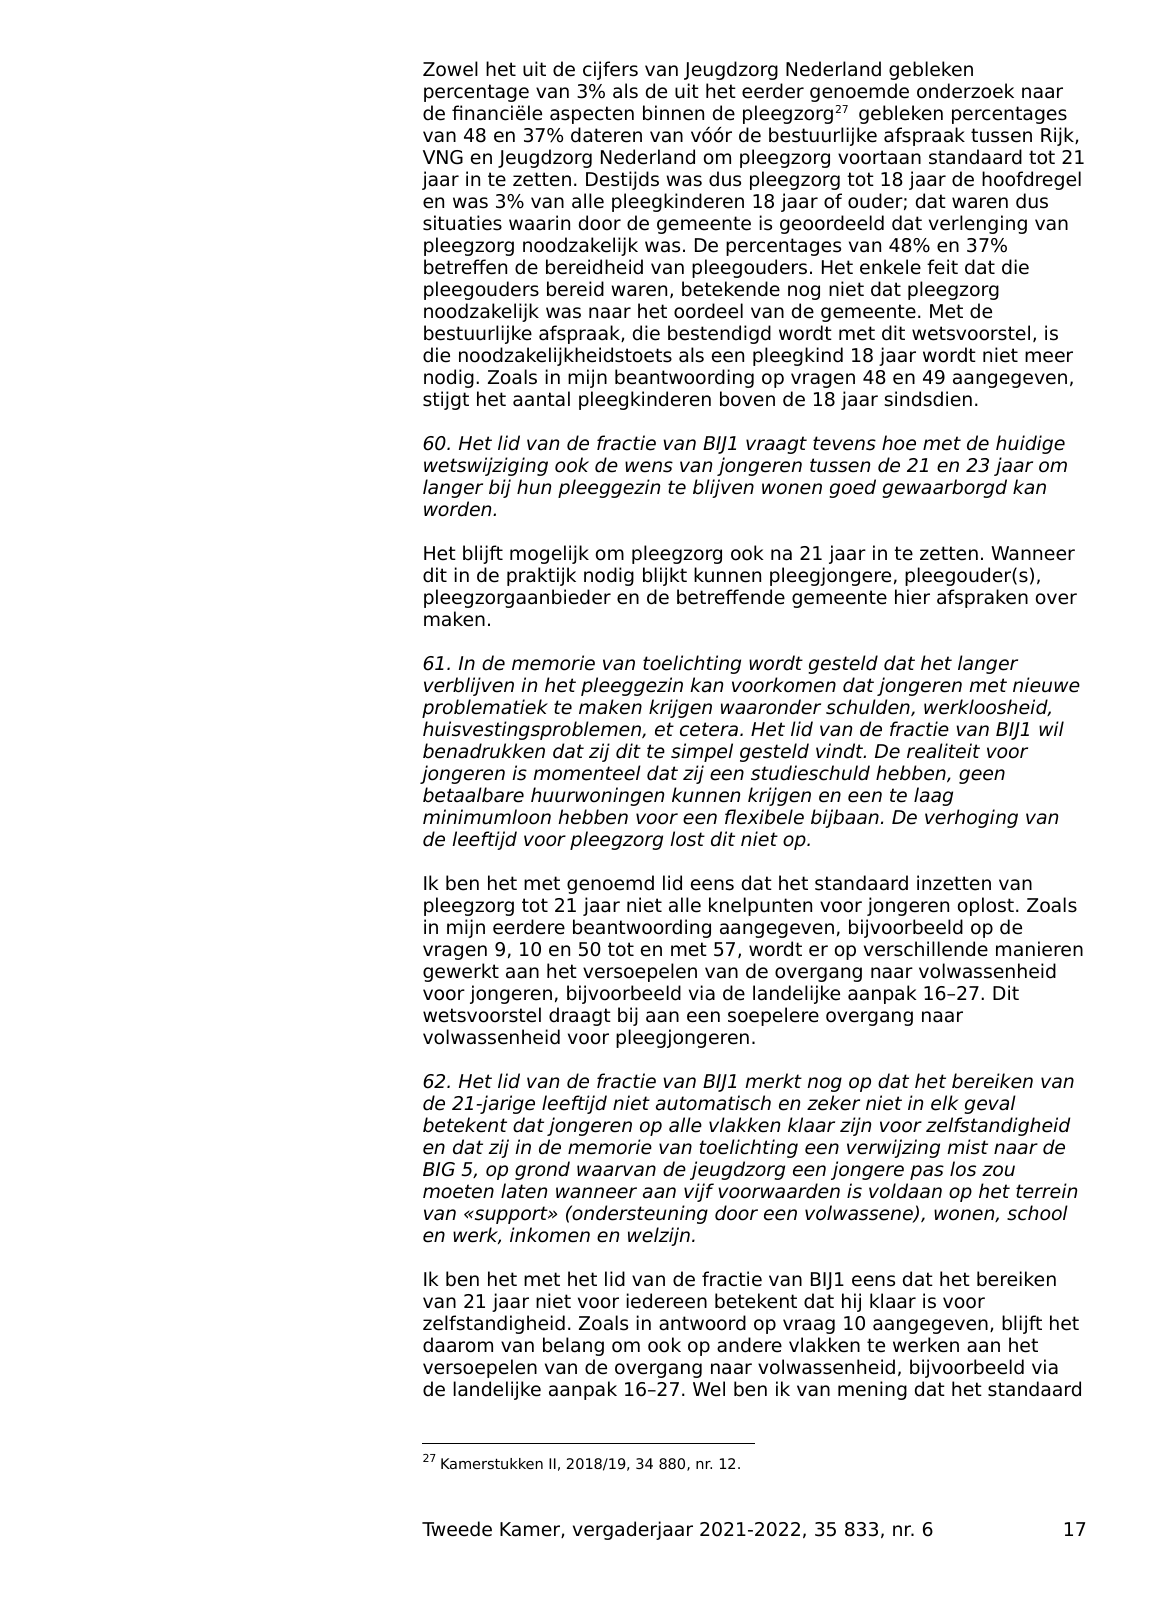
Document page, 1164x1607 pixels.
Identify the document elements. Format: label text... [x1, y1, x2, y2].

text Zowel het uit de cijfers van Jeugdzorg Nederland gebleken percentage van 3% als de uit het eerder genoemde onderzoek naar de financiële aspecten binnen de pleegzorg gebleken percentages van 48 en 37% dateren van vóór de bestuurlijke afspraak tussen Rijk, VNG en Jeugdzorg Nederland om pleegzorg voortaan standaard tot 21 jaar in te zetten. Destijds was dus pleegzorg tot 18 jaar de hoofdregel en was 3% van alle pleegkinderen 18 jaar of ouder; dat waren dus situaties waarin door de gemeente is geoordeeld dat verlenging van pleegzorg noodzakelijk was. De percentages van 48% en 37% betreffen de bereidheid van pleegouders. Het enkele feit dat die pleegouders bereid waren, betekende nog niet dat pleegzorg noodzakelijk was naar het oordeel van de gemeente. Met de bestuurlijke afspraak, die bestendigd wordt met dit wetsvoorstel, is die noodzakelijkheidstoets als een pleegkind 18 jaar wordt niet meer nodig. Zoals in mijn beantwoording op vragen 48 en 49 aangegeven, stijgt het aantal pleegkinderen boven de 18 jaar sindsdien. [422, 59, 1087, 411]
text Ik ben het met het lid van de fractie van BIJ1 eens dat het bereiken van 21 jaar niet voor iedereen betekent dat hij klaar is voor zelfstandigheid. Zoals in antwoord op vraag 10 aangegeven, blijft het daarom van belang om ook op andere vlakken te werken aan het versoepelen van de overgang naar volwassenheid, bijvoorbeeld via de landelijke aanpak 16–27. Wel ben ik van mening dat het standaard [422, 1269, 1087, 1401]
text 61. In de memorie van toelichting wordt gesteld dat het langer verblijven in het pleeggezin kan voorkomen dat jongeren met nieuwe problematiek te maken krijgen waaronder schulden, werkloosheid, huisvestingsproblemen, et cetera. Het lid van de fractie van BIJ1 wil benadrukken dat zij dit te simpel gesteld vindt. De realiteit voor jongeren is momenteel dat zij een studieschuld hebben, geen betaalbare huurwoningen kunnen krijgen en een te laag minimumloon hebben voor een flexibele bijbaan. De verhoging van de leeftijd voor pleegzorg lost dit niet op. [422, 653, 1087, 851]
text Ik ben het met genoemd lid eens dat het standaard inzetten van pleegzorg tot 21 jaar niet alle knelpunten voor jongeren oplost. Zoals in mijn eerdere beantwoording aangegeven, bijvoorbeeld op de vragen 9, 10 en 50 tot en met 57, wordt er op verschillende manieren gewerkt aan het versoepelen van de overgang naar volwassenheid voor jongeren, bijvoorbeeld via de landelijke aanpak 16–27. Dit wetsvoorstel draagt bij aan een soepelere overgang naar volwassenheid voor pleegjongeren. [422, 873, 1087, 1049]
text Kamerstukken II, 2018/19, 34 880, nr. 12. [422, 1452, 1087, 1474]
text 60. Het lid van de fractie van BIJ1 vraagt tevens hoe met de huidige wetswijziging ook de wens van jongeren tussen de 21 en 23 jaar om langer bij hun pleeggezin te blijven wonen goed gewaarborgd kan worden. [422, 433, 1087, 521]
text Het blijft mogelijk om pleegzorg ook na 21 jaar in te zetten. Wanneer dit in de praktijk nodig blijkt kunnen pleegjongere, pleegouder(s), pleegzorgaanbieder en de betreffende gemeente hier afspraken over maken. [422, 543, 1087, 631]
text 62. Het lid van de fractie van BIJ1 merkt nog op dat het bereiken van de 21-jarige leeftijd niet automatisch en zeker niet in elk geval betekent dat jongeren op alle vlakken klaar zijn voor zelfstandigheid en dat zij in de memorie van toelichting een verwijzing mist naar de BIG 5, op grond waarvan de jeugdzorg een jongere pas los zou moeten laten wanneer aan vijf voorwaarden is voldaan op het terrein van «support» (ondersteuning door een volwassene), wonen, school en werk, inkomen en welzijn. [422, 1071, 1087, 1247]
